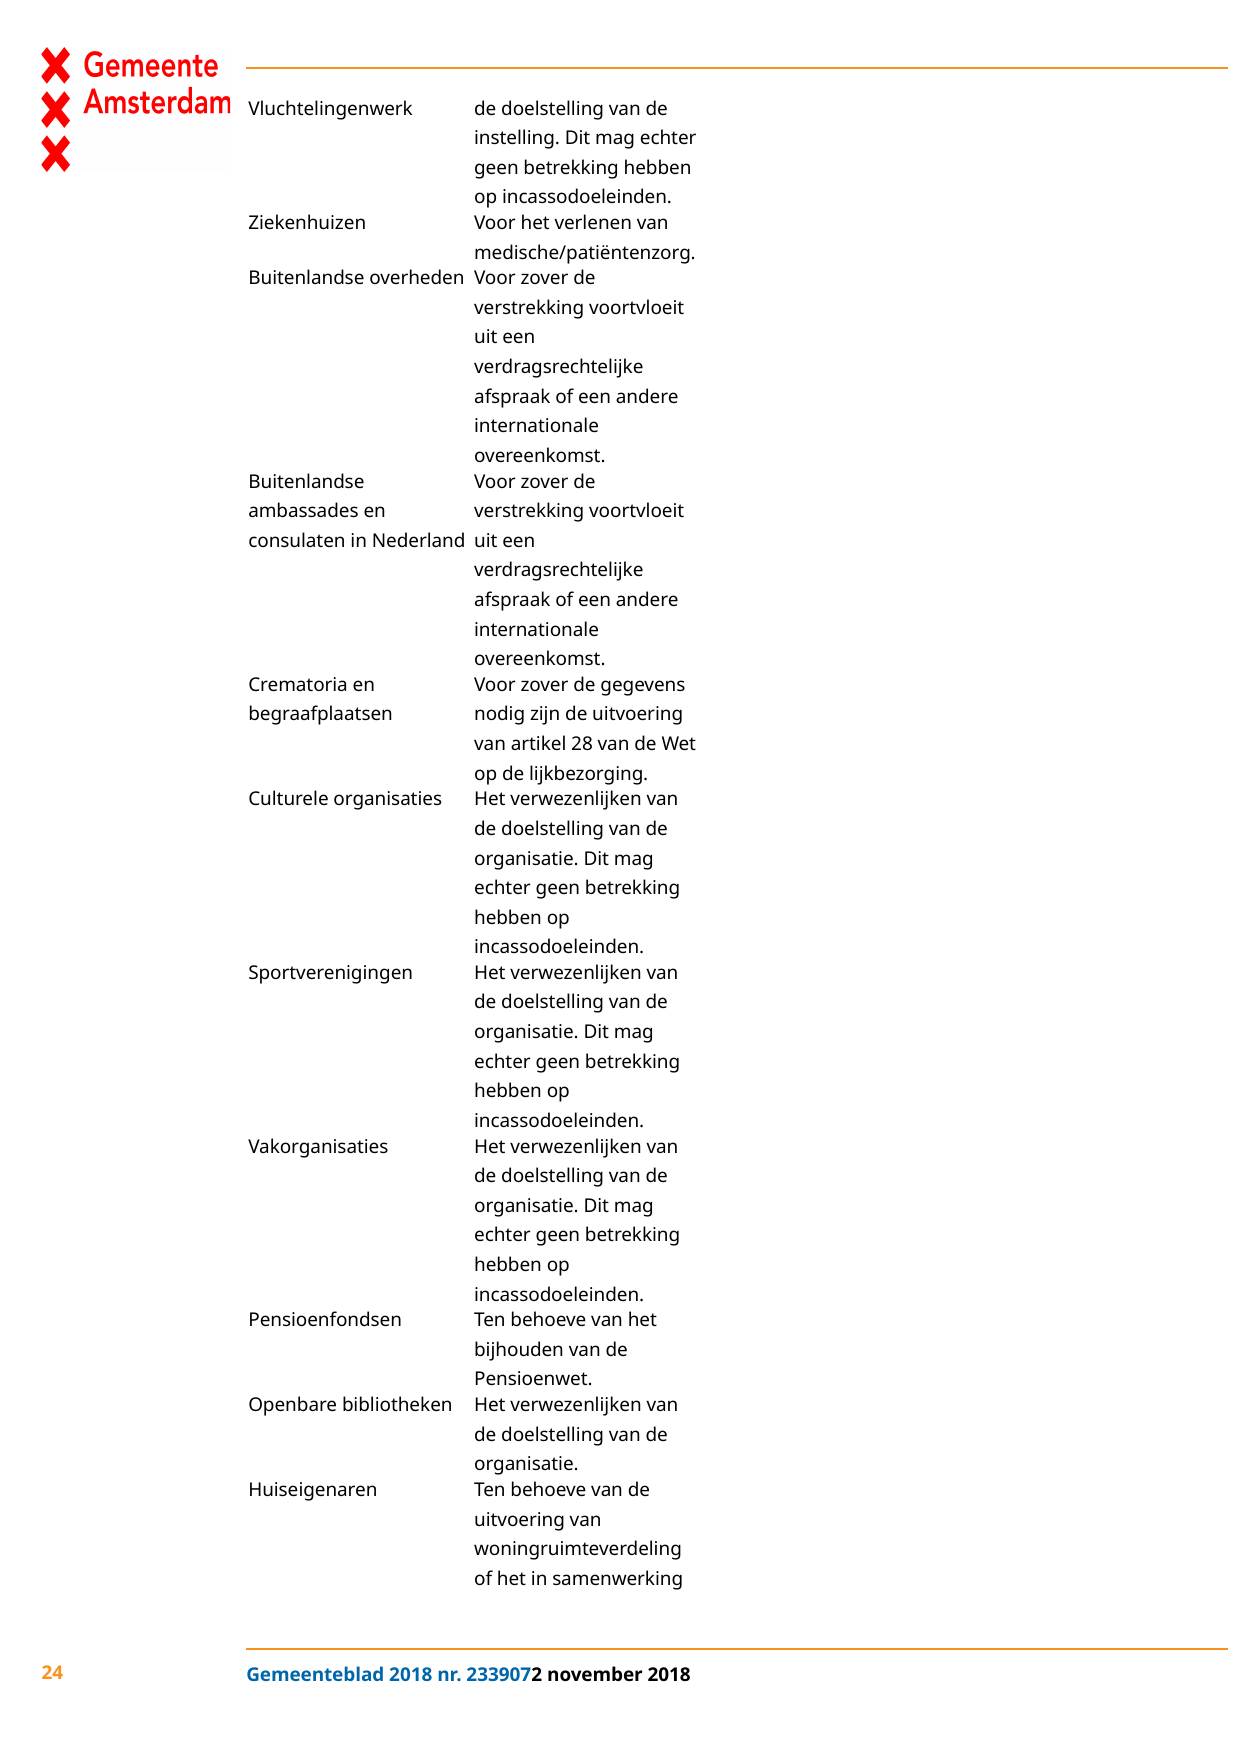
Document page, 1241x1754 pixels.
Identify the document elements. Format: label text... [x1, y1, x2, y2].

table_cell Voor zover de verstrekking voortvloeit uit een verdragsrechtelijke afspraak of een andere internationale overeenkomst. [474, 468, 700, 671]
table_cell Crematoria en begraafplaatsen [248, 671, 474, 786]
table_cell de doelstelling van de instelling. Dit mag echter geen betrekking hebben op incassodoeleinden. [474, 95, 700, 209]
table_cell Buitenlandse overheden [248, 265, 474, 468]
table_cell Het verwezenlijken van de doelstelling van de organisatie. Dit mag echter geen betrekking hebben op incassodoeleinden. [474, 1133, 700, 1306]
table_cell Sportverenigingen [248, 959, 474, 1133]
picture [41, 47, 231, 172]
table_cell Openbare bibliotheken [248, 1391, 474, 1476]
table_cell Ten behoeve van het bijhouden van de Pensioenwet. [474, 1306, 700, 1391]
table_cell Voor zover de gegevens nodig zijn de uitvoering van artikel 28 van de Wet op de lijkbezorging. [474, 671, 700, 786]
table_cell Vluchtelingenwerk [248, 95, 474, 209]
table_cell Het verwezenlijken van de doelstelling van de organisatie. Dit mag echter geen betrekking hebben op incassodoeleinden. [474, 786, 700, 959]
table_cell Voor het verlenen van medische/patiëntenzorg. [474, 209, 700, 264]
table_cell Ten behoeve van de uitvoering van woningruimteverdeling of het in samenwerking [474, 1476, 700, 1591]
table_cell Huiseigenaren [248, 1476, 474, 1591]
table_cell Ziekenhuizen [248, 209, 474, 264]
table_cell Buitenlandse ambassades en consulaten in Nederland [248, 468, 474, 671]
table_cell Vakorganisaties [248, 1133, 474, 1306]
table_cell Het verwezenlijken van de doelstelling van de organisatie. [474, 1391, 700, 1476]
table_cell Voor zover de verstrekking voortvloeit uit een verdragsrechtelijke afspraak of een andere internationale overeenkomst. [474, 265, 700, 468]
table_cell Pensioenfondsen [248, 1306, 474, 1391]
table_cell Culturele organisaties [248, 786, 474, 959]
table_cell Het verwezenlijken van de doelstelling van de organisatie. Dit mag echter geen betrekking hebben op incassodoeleinden. [474, 959, 700, 1133]
